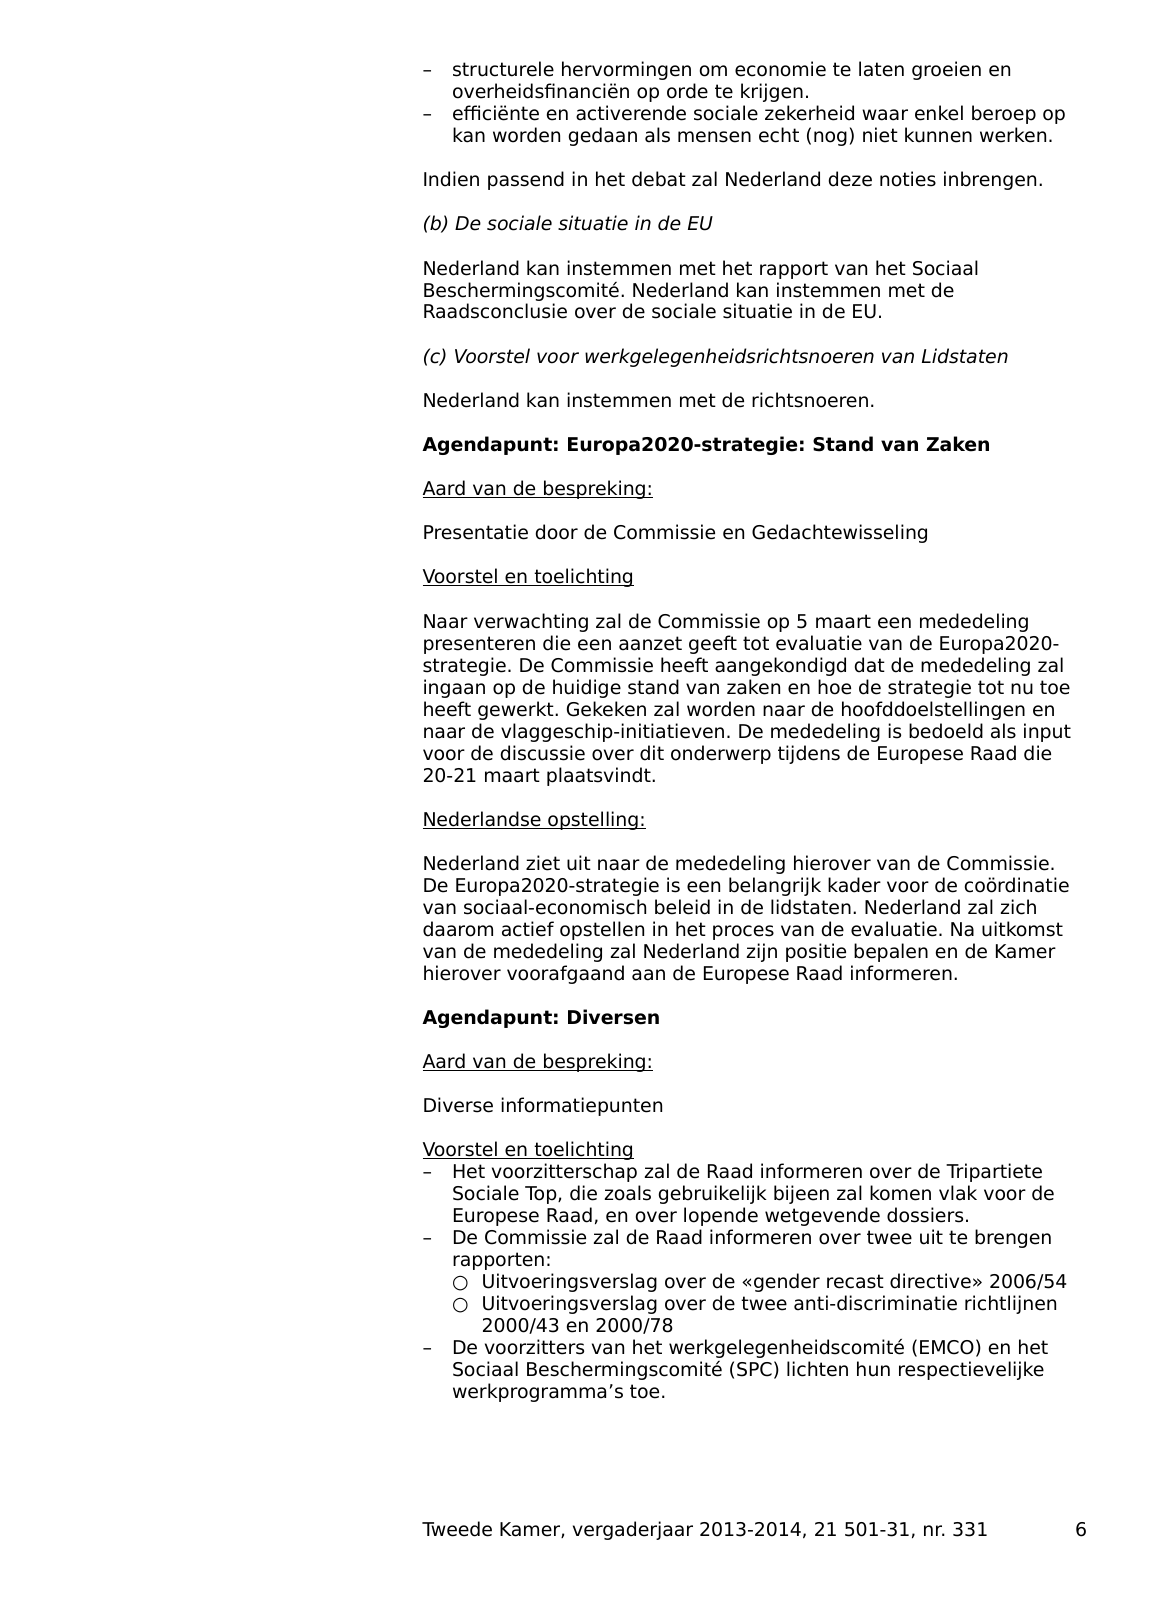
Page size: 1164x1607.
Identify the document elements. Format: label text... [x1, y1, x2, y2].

text – efficiënte en activerende sociale zekerheid waar enkel beroep op kan worden gedaan als mensen echt (nog) niet kunnen werken. [422, 103, 1087, 147]
subtitle Aard van de bespreking: [422, 1051, 1087, 1073]
text ○ Uitvoeringsverslag over de twee anti-discriminatie richtlijnen 2000/43 en 2000/78 [452, 1293, 1087, 1337]
text Presentatie door de Commissie en Gedachtewisseling [422, 522, 1087, 544]
subtitle Voorstel en toelichting [422, 566, 1087, 588]
text Nederland kan instemmen met de richtsnoeren. [422, 390, 1087, 412]
subtitle Nederlandse opstelling: [422, 809, 1087, 831]
text – De voorzitters van het werkgelegenheidscomité (EMCO) en het Sociaal Beschermingscomité (SPC) lichten hun respectievelijke werkprogramma’s toe. [422, 1337, 1087, 1403]
subtitle Voorstel en toelichting [422, 1139, 1087, 1161]
text Indien passend in het debat zal Nederland deze noties inbrengen. [422, 169, 1087, 191]
text ○ Uitvoeringsverslag over de «gender recast directive» 2006/54 [452, 1271, 1087, 1293]
subtitle (b) De sociale situatie in de EU [422, 213, 1087, 235]
text Nederland ziet uit naar de mededeling hierover van de Commissie. De Europa2020-strategie is een belangrijk kader voor de coördinatie van sociaal-economisch beleid in de lidstaten. Nederland zal zich daarom actief opstellen in het proces van de evaluatie. Na uitkomst van de mededeling zal Nederland zijn positie bepalen en de Kamer hierover voorafgaand aan de Europese Raad informeren. [422, 853, 1087, 985]
subtitle (c) Voorstel voor werkgelegenheidsrichtsnoeren van Lidstaten [422, 346, 1087, 368]
text – Het voorzitterschap zal de Raad informeren over de Tripartiete Sociale Top, die zoals gebruikelijk bijeen zal komen vlak voor de Europese Raad, en over lopende wetgevende dossiers. [422, 1161, 1087, 1227]
text Diverse informatiepunten [422, 1095, 1087, 1117]
subtitle Agendapunt: Europa2020-strategie: Stand van Zaken [422, 434, 1087, 456]
text – structurele hervormingen om economie te laten groeien en overheidsfinanciën op orde te krijgen. [422, 59, 1087, 103]
text – De Commissie zal de Raad informeren over twee uit te brengen rapporten: [422, 1227, 1087, 1271]
subtitle Aard van de bespreking: [422, 478, 1087, 500]
text Naar verwachting zal de Commissie op 5 maart een mededeling presenteren die een aanzet geeft tot evaluatie van de Europa2020-strategie. De Commissie heeft aangekondigd dat de mededeling zal ingaan op de huidige stand van zaken en hoe de strategie tot nu toe heeft gewerkt. Gekeken zal worden naar de hoofddoelstellingen en naar de vlaggeschip-initiatieven. De mededeling is bedoeld als input voor de discussie over dit onderwerp tijdens de Europese Raad die 20-21 maart plaatsvindt. [422, 611, 1087, 786]
subtitle Agendapunt: Diversen [422, 1007, 1087, 1029]
text Nederland kan instemmen met het rapport van het Sociaal Beschermingscomité. Nederland kan instemmen met de Raadsconclusie over de sociale situatie in de EU. [422, 257, 1087, 323]
